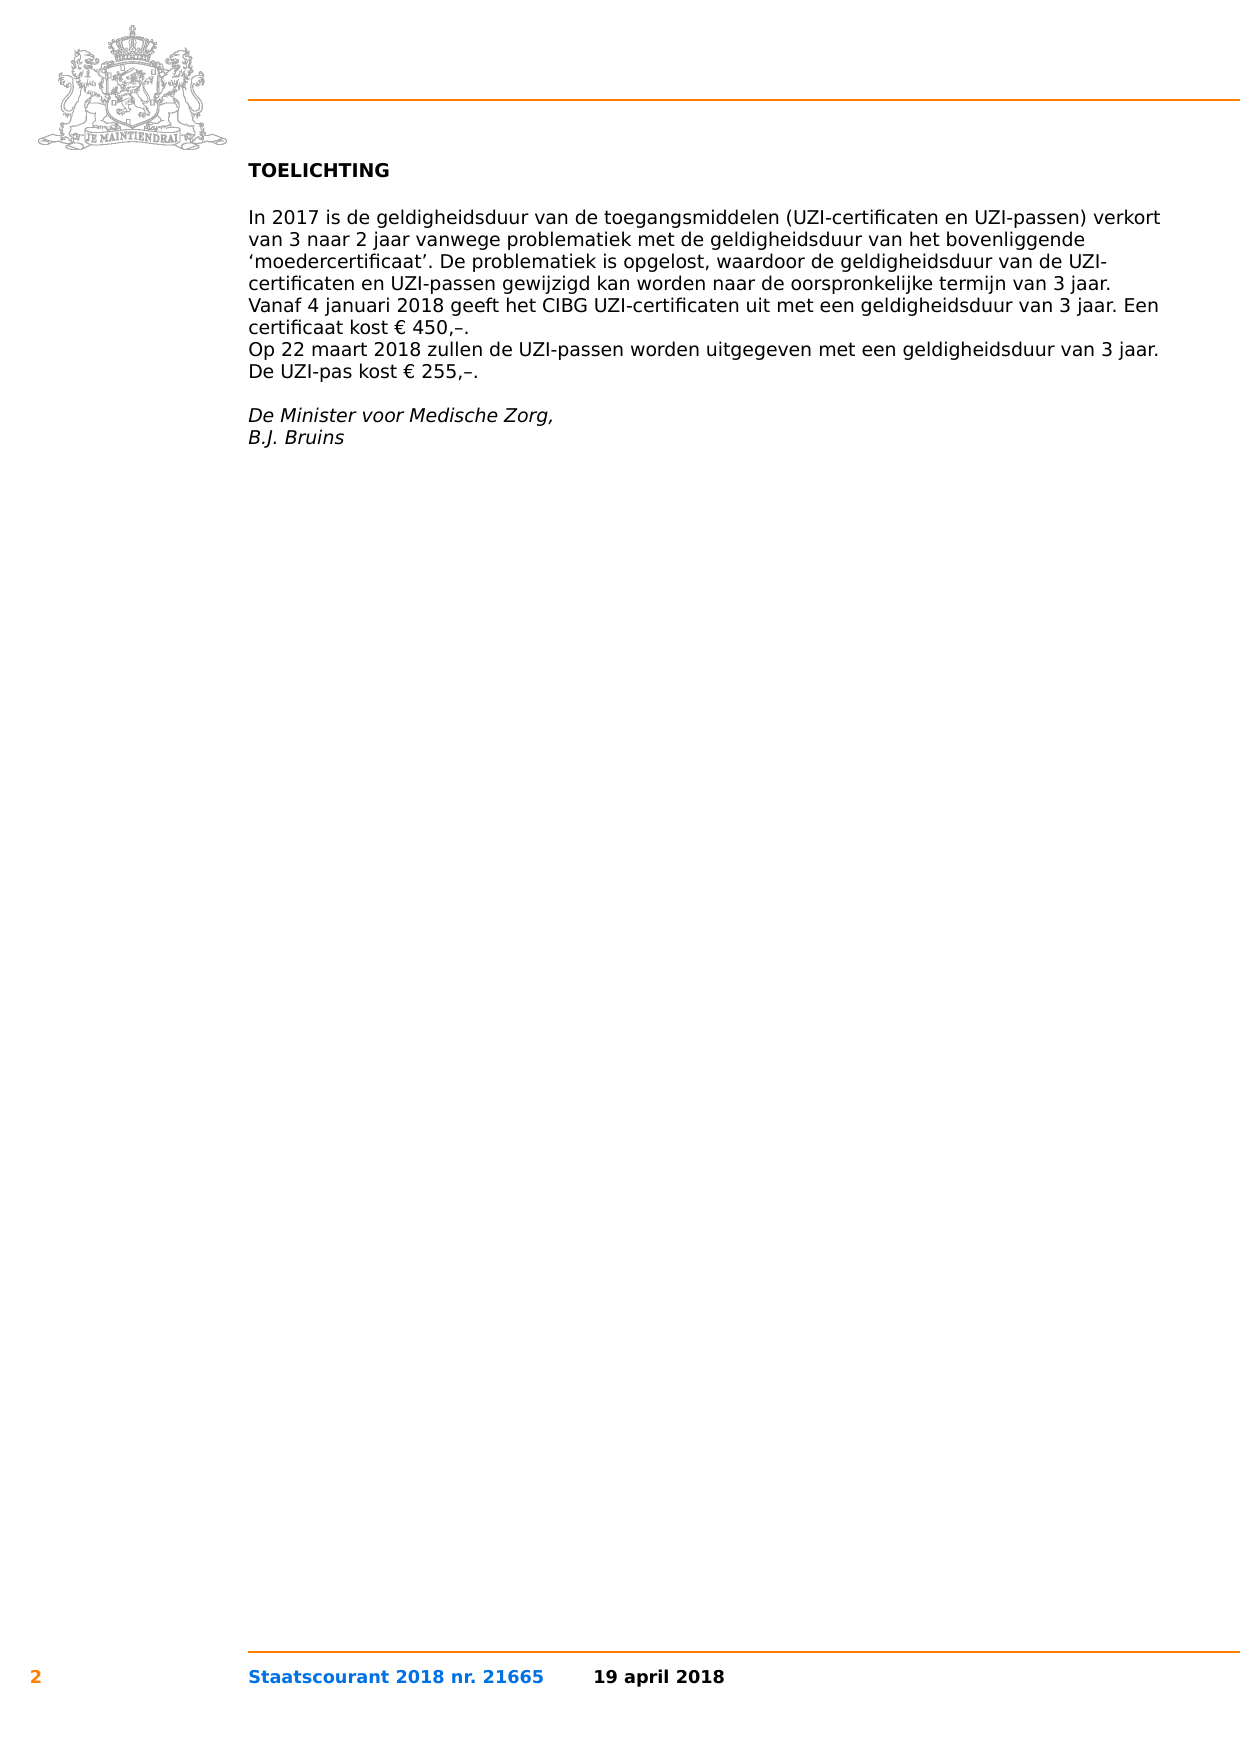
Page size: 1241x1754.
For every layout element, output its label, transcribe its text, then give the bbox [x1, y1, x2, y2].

picture [38, 25, 227, 150]
text Op 22 maart 2018 zullen de UZI-passen worden uitgegeven met een geldigheidsduur van 3 jaar. De UZI-pas kost € 255,–. [248, 339, 1163, 383]
subtitle TOELICHTING [248, 160, 1163, 182]
text In 2017 is de geldigheidsduur van de toegangsmiddelen (UZI-certificaten en UZI-passen) verkort van 3 naar 2 jaar vanwege problematiek met de geldigheidsduur van het bovenliggende ‘moedercertificaat’. De problematiek is opgelost, waardoor de geldigheidsduur van de UZI-certificaten en UZI-passen gewijzigd kan worden naar de oorspronkelijke termijn van 3 jaar. [248, 207, 1163, 295]
text Vanaf 4 januari 2018 geeft het CIBG UZI-certificaten uit met een geldigheidsduur van 3 jaar. Een certificaat kost € 450,–. [248, 295, 1163, 339]
text De Minister voor Medische Zorg, B.J. Bruins [248, 404, 1163, 448]
